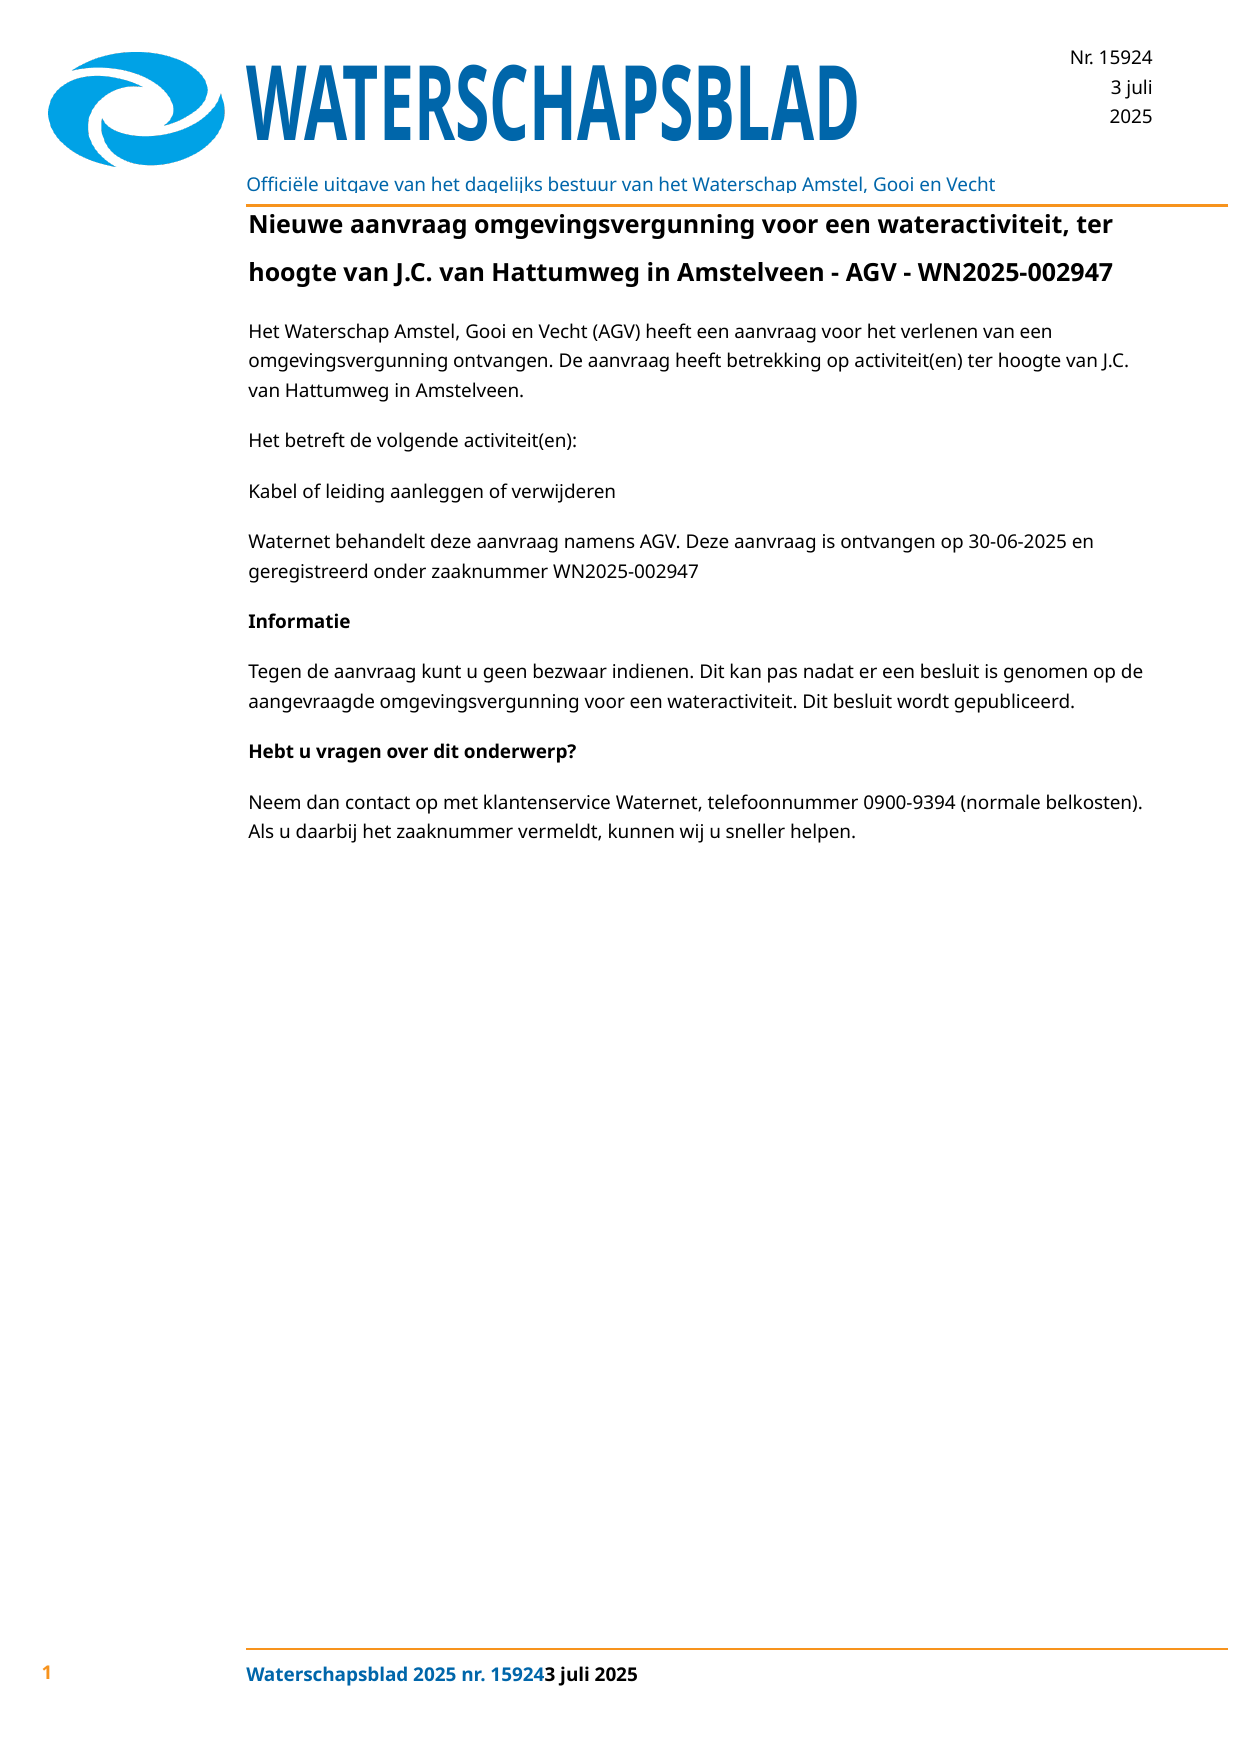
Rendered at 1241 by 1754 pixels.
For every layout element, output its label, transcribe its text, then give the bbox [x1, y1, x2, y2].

text Neem dan contact op met klantenservice Waternet, telefoonnummer 0900-9394 (normale belkosten). Als u daarbij het zaaknummer vermeldt, kunnen wij u sneller helpen. [248, 789, 1152, 844]
text Kabel of leiding aanleggen of verwijderen [248, 478, 1152, 504]
text Waternet behandelt deze aanvraag namens AGV. Deze aanvraag is ontvangen op 30-06-2025 en geregistreerd onder zaaknummer WN2025-002947 [248, 528, 1152, 584]
picture [41, 47, 231, 172]
text Tegen de aanvraag kunt u geen bezwaar indienen. Dit kan pas nadat er een besluit is genomen op de aangevraagde omgevingsvergunning voor een wateractiviteit. Dit besluit wordt gepubliceerd. [248, 659, 1152, 714]
text Het betreft de volgende activiteit(en): [248, 427, 1152, 453]
text Hebt u vragen over dit onderwerp? [248, 739, 1152, 764]
text Informatie [248, 608, 1152, 634]
text Het Waterschap Amstel, Gooi en Vecht (AGV) heeft een aanvraag voor het verlenen van een omgevingsvergunning ontvangen. De aanvraag heeft betrekking op activiteit(en) ter hoogte van J.C. van Hattumweg in Amstelveen. [248, 318, 1152, 403]
text Nieuwe aanvraag omgevingsvergunning voor een wateractiviteit, ter hoogte van J.C. van Hattumweg in Amstelveen - AGV - WN2025-002947 [248, 207, 1152, 288]
